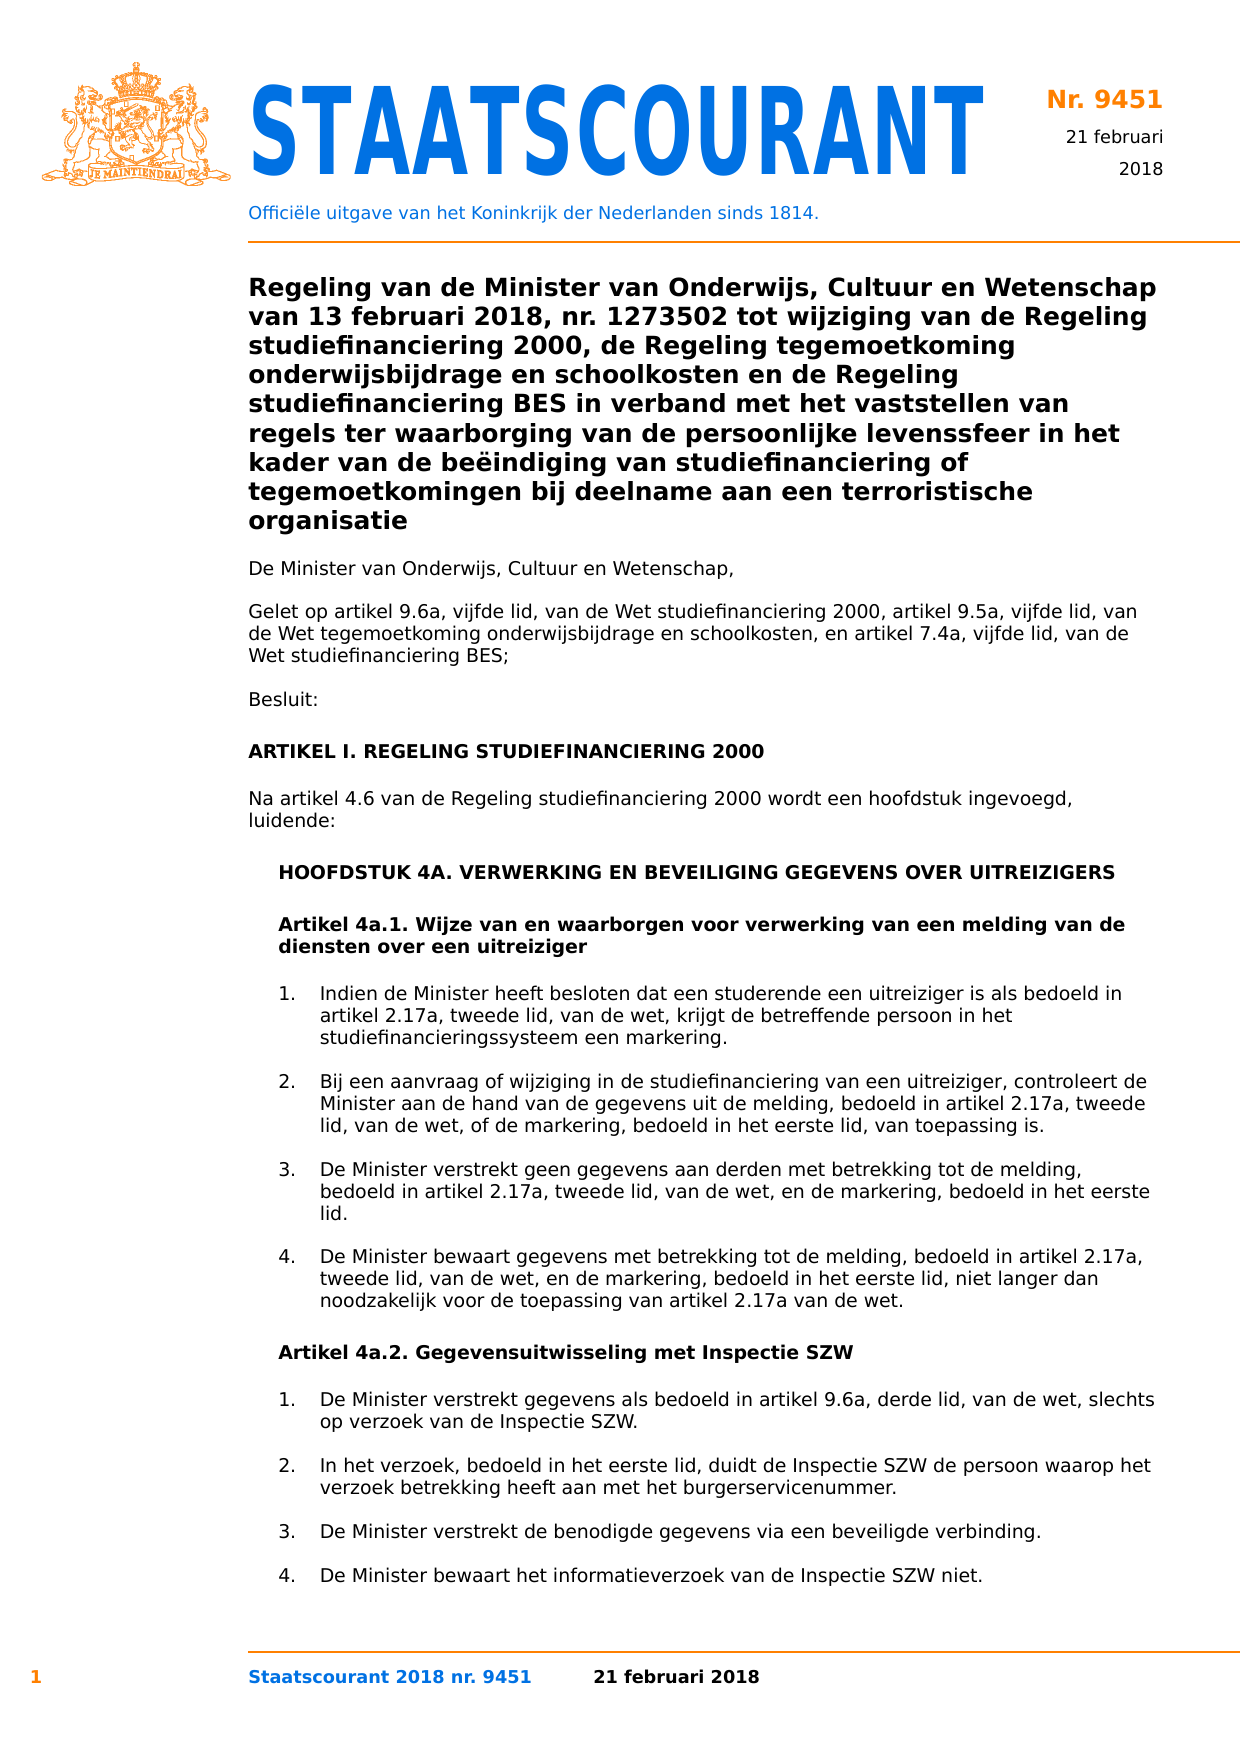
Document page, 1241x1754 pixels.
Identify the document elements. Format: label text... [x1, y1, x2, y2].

table_header Nr. 9451 [998, 62, 1240, 121]
text 1. De Minister verstrekt gegevens als bedoeld in artikel 9.6a, derde lid, van de wet, slechts op verzoek van de Inspectie SZW. [278, 1389, 1163, 1433]
text Na artikel 4.6 van de Regeling studiefinanciering 2000 wordt een hoofdstuk ingevoegd, luidende: [248, 788, 1163, 832]
text Gelet op artikel 9.6a, vijfde lid, van de Wet studiefinanciering 2000, artikel 9.5a, vijfde lid, van de Wet tegemoetkoming onderwijsbijdrage en schoolkosten, en artikel 7.4a, vijfde lid, van de Wet studiefinanciering BES; [248, 601, 1163, 667]
text 3. De Minister verstrekt geen gegevens aan derden met betrekking tot de melding, bedoeld in artikel 2.17a, tweede lid, van de wet, en de markering, bedoeld in het eerste lid. [278, 1158, 1163, 1224]
text 4. De Minister bewaart gegevens met betrekking tot de melding, bedoeld in artikel 2.17a, tweede lid, van de wet, en de markering, bedoeld in het eerste lid, niet langer dan noodzakelijk voor de toepassing van artikel 2.17a van de wet. [278, 1246, 1163, 1312]
subtitle HOOFDSTUK 4A. VERWERKING EN BEVEILIGING GEGEVENS OVER UITREIZIGERS [278, 862, 1163, 884]
subtitle Artikel 4a.2. Gegevensuitwisseling met Inspectie SZW [278, 1342, 1163, 1364]
text Besluit: [248, 689, 1163, 711]
text 4. De Minister bewaart het informatieverzoek van de Inspectie SZW niet. [278, 1565, 1163, 1587]
subtitle ARTIKEL I. REGELING STUDIEFINANCIERING 2000 [248, 741, 1163, 763]
subtitle Artikel 4a.1. Wijze van en waarborgen voor verwerking van een melding van de diensten over een uitreiziger [278, 914, 1163, 958]
table_header [25, 62, 248, 241]
text 2. In het verzoek, bedoeld in het eerste lid, duidt de Inspectie SZW de persoon waarop het verzoek betrekking heeft aan met het burgerservicenummer. [278, 1455, 1163, 1499]
table_cell 21 februari [998, 121, 1240, 153]
text 2. Bij een aanvraag of wijziging in de studiefinanciering van een uitreiziger, controleert de Minister aan de hand van de gegevens uit de melding, bedoeld in artikel 2.17a, tweede lid, van de wet, of de markering, bedoeld in het eerste lid, van toepassing is. [278, 1071, 1163, 1137]
table_header STAATSCOURANT [248, 62, 998, 203]
text 3. De Minister verstrekt de benodigde gegevens via een beveiligde verbinding. [278, 1521, 1163, 1543]
table_cell 2018 [998, 153, 1240, 203]
text De Minister van Onderwijs, Cultuur en Wetenschap, [248, 557, 1163, 579]
picture [41, 62, 231, 186]
subtitle Regeling van de Minister van Onderwijs, Cultuur en Wetenschap van 13 februari 2018, nr. 1273502 tot wijziging van de Regeling studiefinanciering 2000, de Regeling tegemoetkoming onderwijsbijdrage en schoolkosten en de Regeling studiefinanciering BES in verband met het vaststellen van regels ter waarborging van de persoonlijke levenssfeer in het kader van de beëindiging van studiefinanciering of tegemoetkomingen bij deelname aan een terroristische organisatie [248, 273, 1163, 536]
table_cell Officiële uitgave van het Koninkrijk der Nederlanden sinds 1814. [248, 203, 1240, 241]
text 1. Indien de Minister heeft besloten dat een studerende een uitreiziger is als bedoeld in artikel 2.17a, tweede lid, van de wet, krijgt de betreffende persoon in het studiefinancieringssysteem een markering. [278, 983, 1163, 1049]
